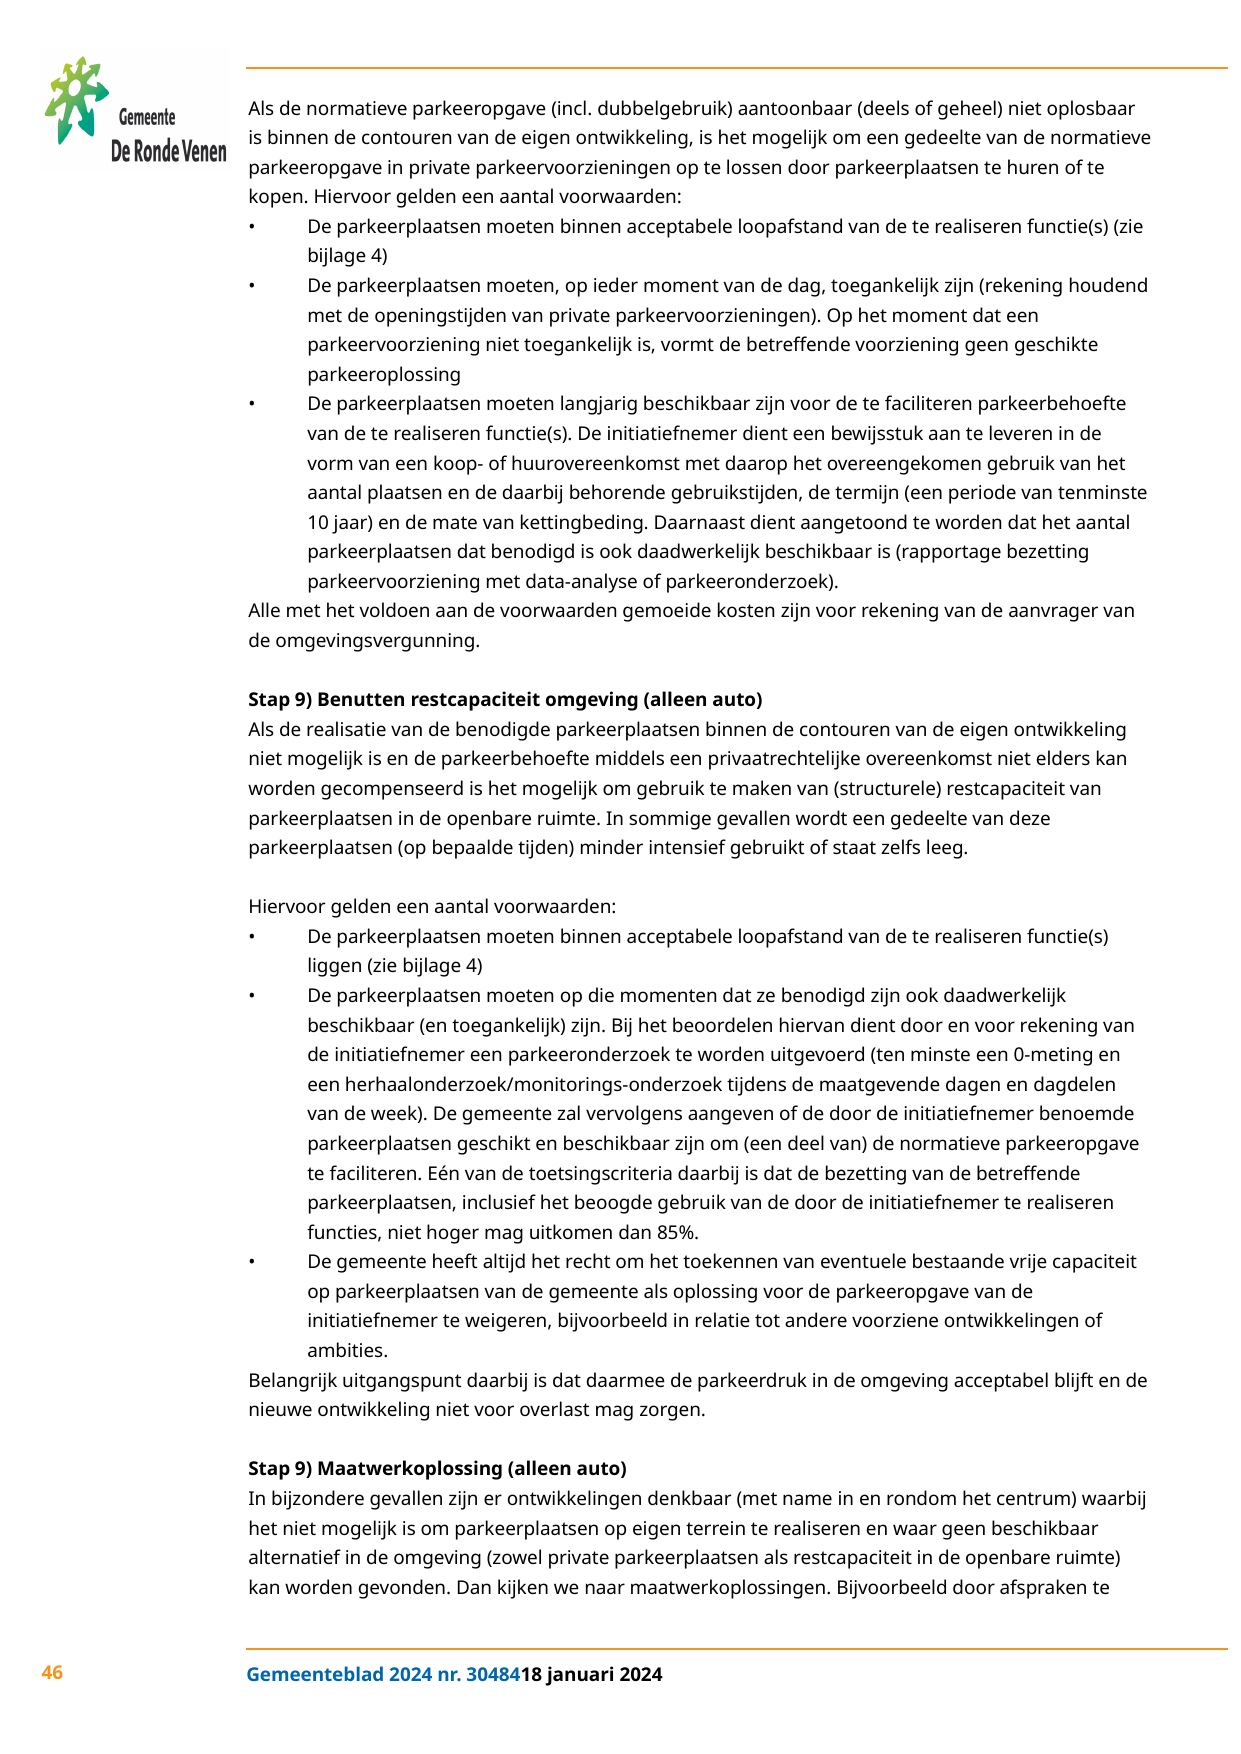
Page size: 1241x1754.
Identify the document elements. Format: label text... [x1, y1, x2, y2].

list De parkeerplaatsen moeten, op ieder moment van de dag, toegankelijk zijn (rekening houdend met de openingstijden van private parkeervoorzieningen). Op het moment dat een parkeervoorziening niet toegankelijk is, vormt de betreffende voorziening geen geschikte parkeeroplossing [248, 272, 1152, 387]
list De parkeerplaatsen moeten langjarig beschikbaar zijn voor de te faciliteren parkeerbehoefte van de te realiseren functie(s). De initiatiefnemer dient een bewijsstuk aan te leveren in de vorm van een koop- of huurovereenkomst met daarop het overeengekomen gebruik van het aantal plaatsen en de daarbij behorende gebruikstijden, de termijn (een periode van tenminste 10 jaar) en de mate van kettingbeding. Daarnaast dient aangetoond te worden dat het aantal parkeerplaatsen dat benodigd is ook daadwerkelijk beschikbaar is (rapportage bezetting parkeervoorziening met data-analyse of parkeeronderzoek). [248, 391, 1152, 594]
text In bijzondere gevallen zijn er ontwikkelingen denkbaar (met name in en rondom het centrum) waarbij het niet mogelijk is om parkeerplaatsen op eigen terrein te realiseren en waar geen beschikbaar alternatief in de omgeving (zowel private parkeerplaatsen als restcapaciteit in de openbare ruimte) kan worden gevonden. Dan kijken we naar maatwerkoplossingen. Bijvoorbeeld door afspraken te [248, 1485, 1152, 1600]
list De parkeerplaatsen moeten op die momenten dat ze benodigd zijn ook daadwerkelijk beschikbaar (en toegankelijk) zijn. Bij het beoordelen hiervan dient door en voor rekening van de initiatiefnemer een parkeeronderzoek te worden uitgevoerd (ten minste een 0-meting en een herhaalonderzoek/monitorings-onderzoek tijdens de maatgevende dagen en dagdelen van de week). De gemeente zal vervolgens aangeven of de door de initiatiefnemer benoemde parkeerplaatsen geschikt en beschikbaar zijn om (een deel van) de normatieve parkeeropgave te faciliteren. Eén van de toetsingscriteria daarbij is dat de bezetting van de betreffende parkeerplaatsen, inclusief het beoogde gebruik van de door de initiatiefnemer te realiseren functies, niet hoger mag uitkomen dan 85%. [248, 982, 1152, 1245]
text Stap 9) Benutten restcapaciteit omgeving (alleen auto) [248, 686, 1152, 712]
list De parkeerplaatsen moeten binnen acceptabele loopafstand van de te realiseren functie(s) (zie bijlage 4) [248, 213, 1152, 268]
list De parkeerplaatsen moeten binnen acceptabele loopafstand van de te realiseren functie(s) liggen (zie bijlage 4) [248, 923, 1152, 978]
text Stap 9) Maatwerkoplossing (alleen auto) [248, 1456, 1152, 1481]
text Hiervoor gelden een aantal voorwaarden: [248, 893, 1152, 919]
list De gemeente heeft altijd het recht om het toekennen van eventuele bestaande vrije capaciteit op parkeerplaatsen van de gemeente als oplossing voor de parkeeropgave van de initiatiefnemer te weigeren, bijvoorbeeld in relatie tot andere voorziene ontwikkelingen of ambities. [248, 1248, 1152, 1363]
text Als de realisatie van de benodigde parkeerplaatsen binnen de contouren van de eigen ontwikkeling niet mogelijk is en de parkeerbehoefte middels een privaatrechtelijke overeenkomst niet elders kan worden gecompenseerd is het mogelijk om gebruik te maken van (structurele) restcapaciteit van parkeerplaatsen in de openbare ruimte. In sommige gevallen wordt een gedeelte van deze parkeerplaatsen (op bepaalde tijden) minder intensief gebruikt of staat zelfs leeg. [248, 716, 1152, 860]
text Alle met het voldoen aan de voorwaarden gemoeide kosten zijn voor rekening van de aanvrager van de omgevingsvergunning. [248, 598, 1152, 653]
picture [41, 47, 231, 172]
text Belangrijk uitgangspunt daarbij is dat daarmee de parkeerdruk in de omgeving acceptabel blijft en de nieuwe ontwikkeling niet voor overlast mag zorgen. [248, 1367, 1152, 1422]
text Als de normatieve parkeeropgave (incl. dubbelgebruik) aantoonbaar (deels of geheel) niet oplosbaar is binnen de contouren van de eigen ontwikkeling, is het mogelijk om een gedeelte van de normatieve parkeeropgave in private parkeervoorzieningen op te lossen door parkeerplaatsen te huren of te kopen. Hiervoor gelden een aantal voorwaarden: [248, 95, 1152, 209]
